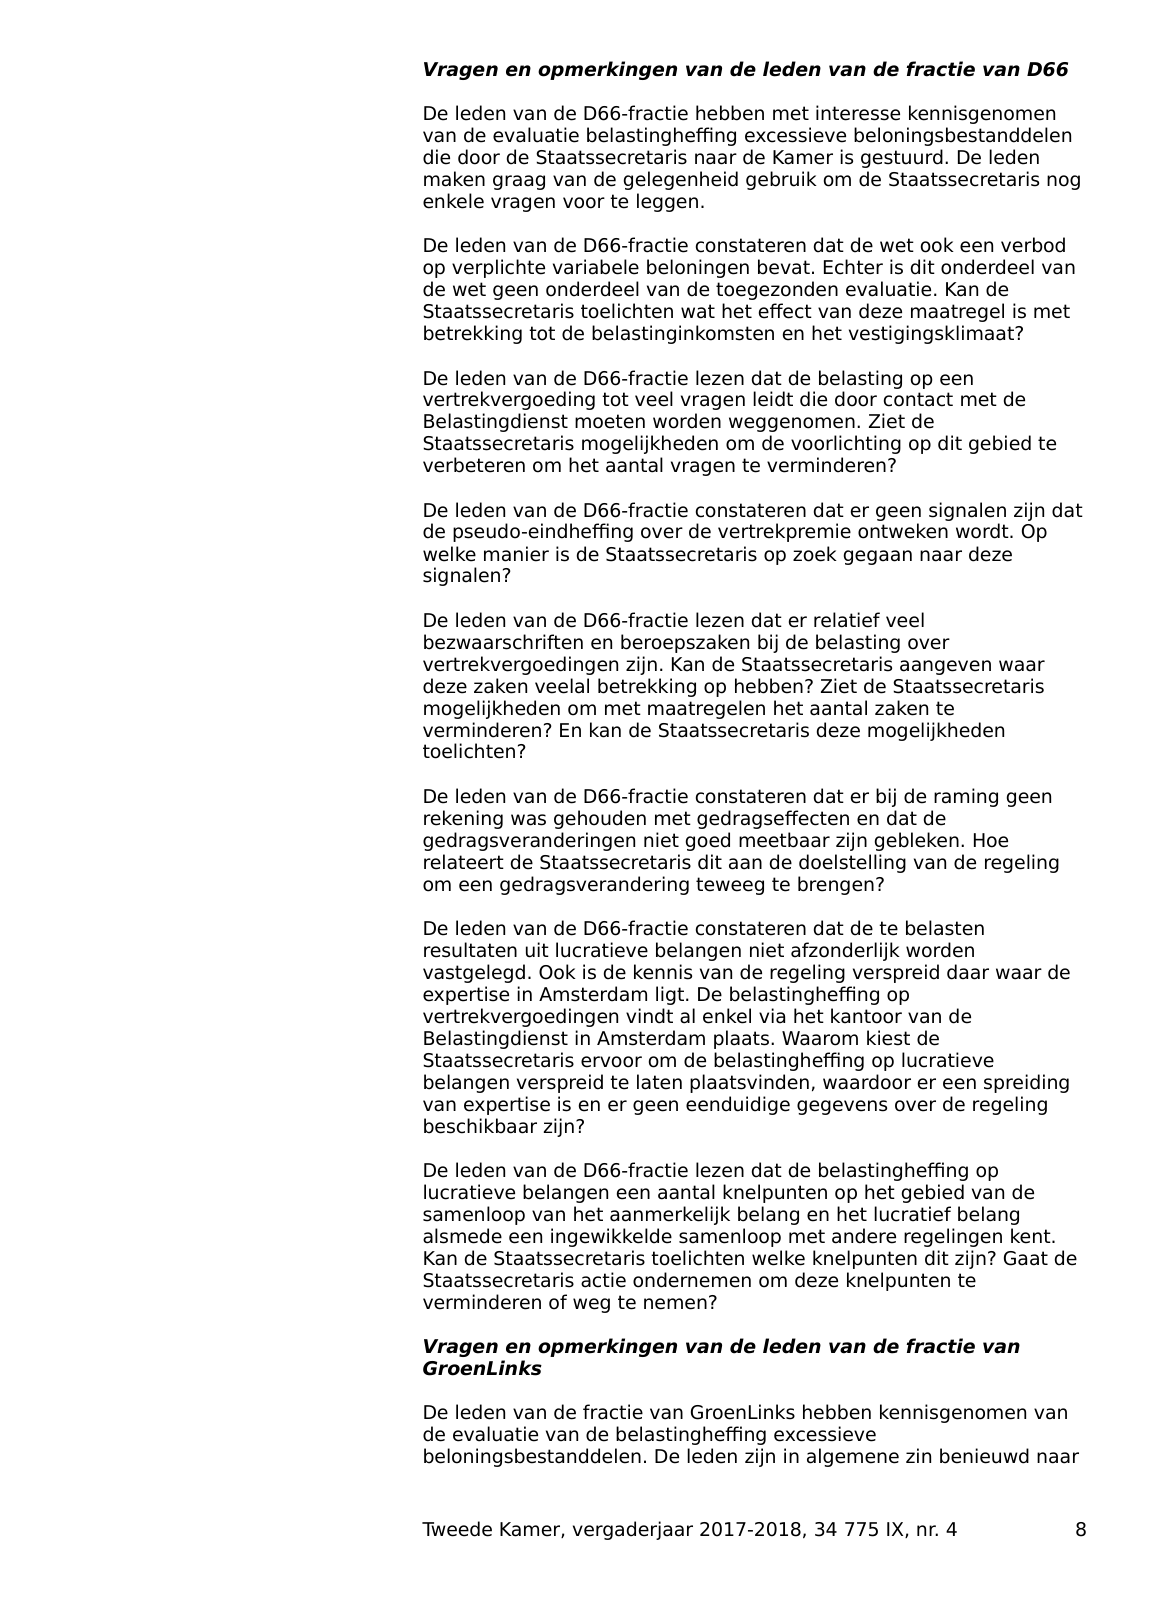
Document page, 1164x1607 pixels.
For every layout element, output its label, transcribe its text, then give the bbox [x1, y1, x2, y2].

text De leden van de fractie van GroenLinks hebben kennisgenomen van de evaluatie van de belastingheffing excessieve beloningsbestanddelen. De leden zijn in algemene zin benieuwd naar [422, 1402, 1087, 1468]
text De leden van de D66-fractie hebben met interesse kennisgenomen van de evaluatie belastingheffing excessieve beloningsbestanddelen die door de Staatssecretaris naar de Kamer is gestuurd. De leden maken graag van de gelegenheid gebruik om de Staatssecretaris nog enkele vragen voor te leggen. [422, 103, 1087, 213]
subtitle Vragen en opmerkingen van de leden van de fractie van GroenLinks [422, 1336, 1087, 1380]
text De leden van de D66-fractie constateren dat er geen signalen zijn dat de pseudo-eindheffing over de vertrekpremie ontweken wordt. Op welke manier is de Staatssecretaris op zoek gegaan naar deze signalen? [422, 499, 1087, 587]
subtitle Vragen en opmerkingen van de leden van de fractie van D66 [422, 59, 1087, 81]
text De leden van de D66-fractie constateren dat de wet ook een verbod op verplichte variabele beloningen bevat. Echter is dit onderdeel van de wet geen onderdeel van de toegezonden evaluatie. Kan de Staatssecretaris toelichten wat het effect van deze maatregel is met betrekking tot de belastinginkomsten en het vestigingsklimaat? [422, 235, 1087, 345]
text De leden van de D66-fractie constateren dat de te belasten resultaten uit lucratieve belangen niet afzonderlijk worden vastgelegd. Ook is de kennis van de regeling verspreid daar waar de expertise in Amsterdam ligt. De belastingheffing op vertrekvergoedingen vindt al enkel via het kantoor van de Belastingdienst in Amsterdam plaats. Waarom kiest de Staatssecretaris ervoor om de belastingheffing op lucratieve belangen verspreid te laten plaatsvinden, waardoor er een spreiding van expertise is en er geen eenduidige gegevens over de regeling beschikbaar zijn? [422, 918, 1087, 1137]
text De leden van de D66-fractie lezen dat de belasting op een vertrekvergoeding tot veel vragen leidt die door contact met de Belastingdienst moeten worden weggenomen. Ziet de Staatssecretaris mogelijkheden om de voorlichting op dit gebied te verbeteren om het aantal vragen te verminderen? [422, 367, 1087, 477]
text De leden van de D66-fractie lezen dat de belastingheffing op lucratieve belangen een aantal knelpunten op het gebied van de samenloop van het aanmerkelijk belang en het lucratief belang alsmede een ingewikkelde samenloop met andere regelingen kent. Kan de Staatssecretaris toelichten welke knelpunten dit zijn? Gaat de Staatssecretaris actie ondernemen om deze knelpunten te verminderen of weg te nemen? [422, 1160, 1087, 1313]
text De leden van de D66-fractie constateren dat er bij de raming geen rekening was gehouden met gedragseffecten en dat de gedragsveranderingen niet goed meetbaar zijn gebleken. Hoe relateert de Staatssecretaris dit aan de doelstelling van de regeling om een gedragsverandering teweeg te brengen? [422, 786, 1087, 896]
text De leden van de D66-fractie lezen dat er relatief veel bezwaarschriften en beroepszaken bij de belasting over vertrekvergoedingen zijn. Kan de Staatssecretaris aangeven waar deze zaken veelal betrekking op hebben? Ziet de Staatssecretaris mogelijkheden om met maatregelen het aantal zaken te verminderen? En kan de Staatssecretaris deze mogelijkheden toelichten? [422, 609, 1087, 763]
